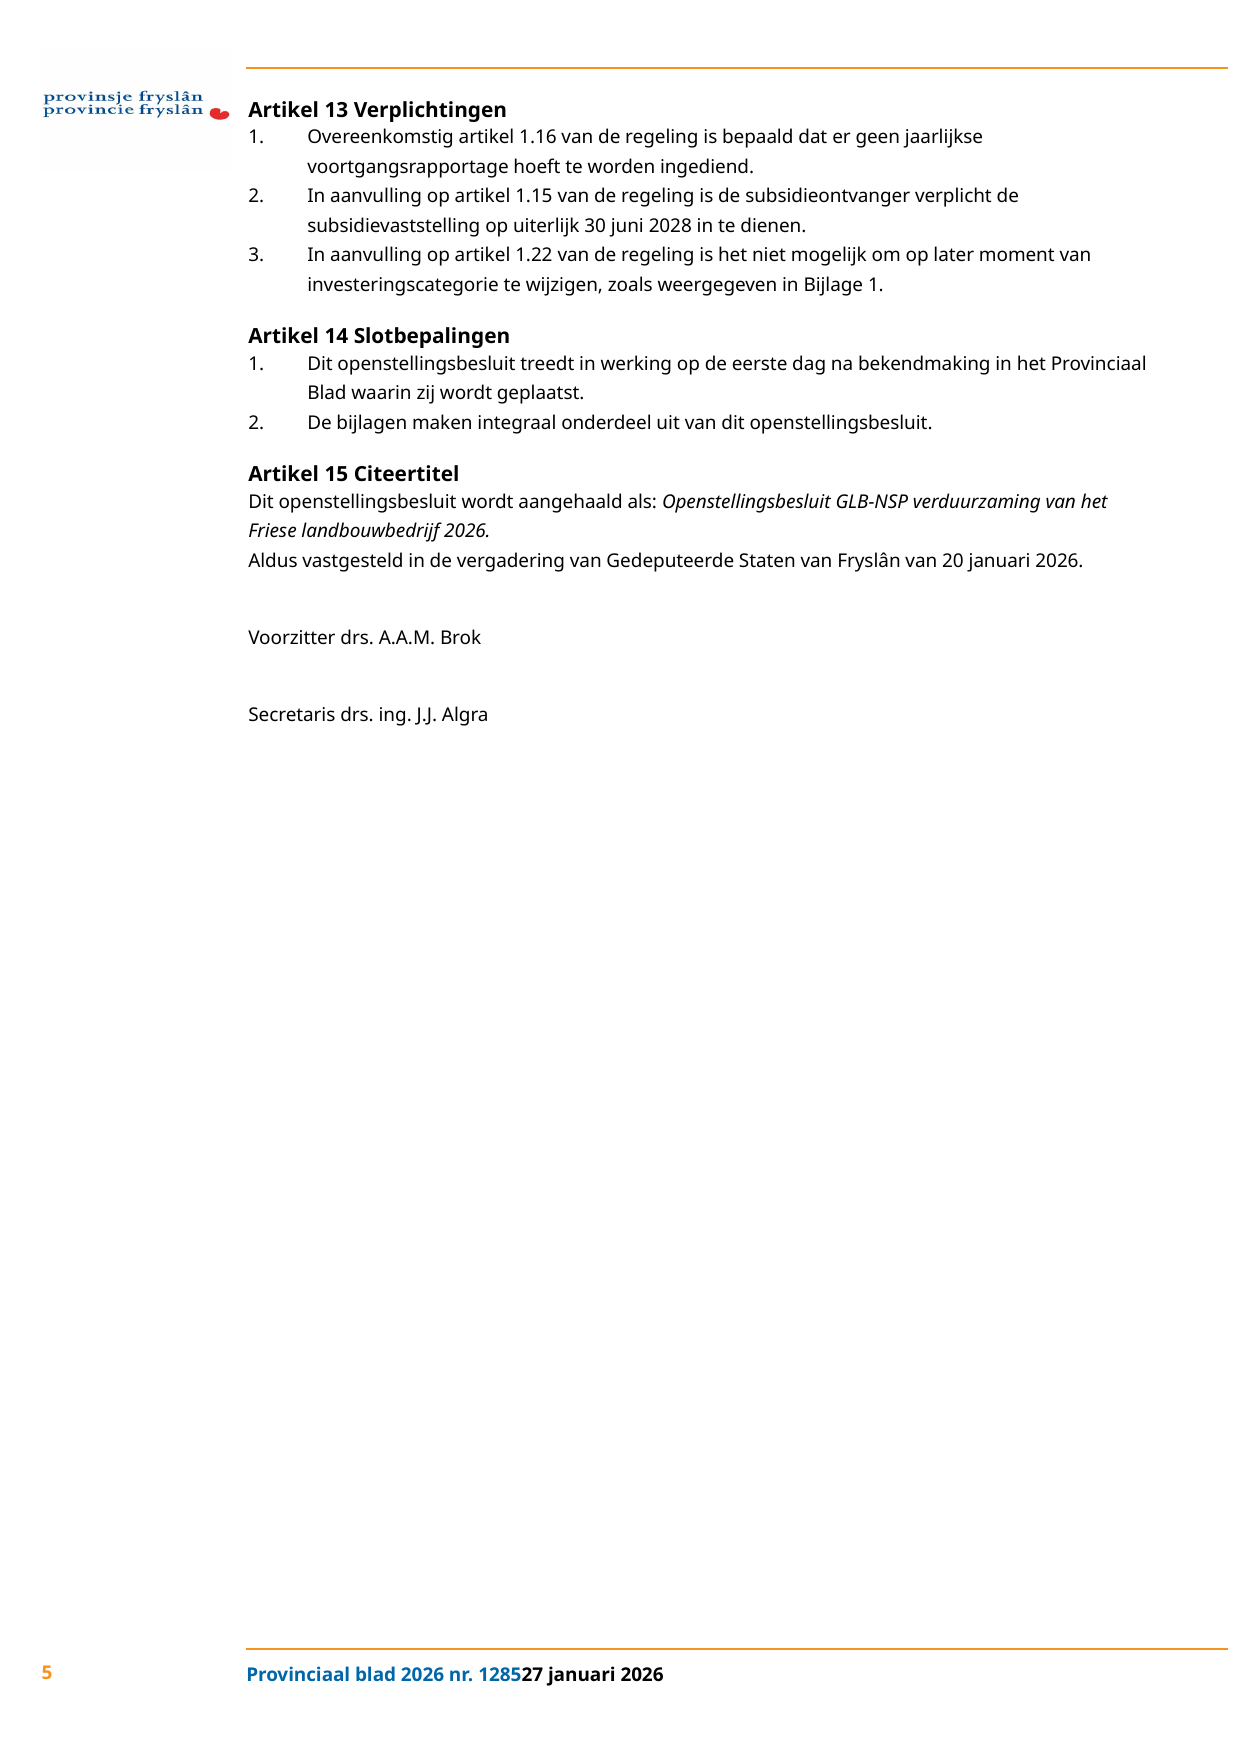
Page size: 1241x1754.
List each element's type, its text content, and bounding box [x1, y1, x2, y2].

list In aanvulling op artikel 1.15 van de regeling is de subsidieontvanger verplicht de subsidievaststelling op uiterlijk 30 juni 2028 in te dienen. [248, 182, 1152, 238]
list In aanvulling op artikel 1.22 van de regeling is het niet mogelijk om op later moment van investeringscategorie te wijzigen, zoals weergegeven in Bijlage 1. [248, 242, 1152, 297]
text Artikel 15 Citeertitel [248, 459, 1152, 488]
list De bijlagen maken integraal onderdeel uit van dit openstellingsbesluit. [248, 409, 1152, 435]
picture [41, 47, 231, 172]
text Voorzitter drs. A.A.M. Brok [248, 624, 1152, 650]
list Dit openstellingsbesluit treedt in werking op de eerste dag na bekendmaking in het Provinciaal Blad waarin zij wordt geplaatst. [248, 350, 1152, 405]
text Aldus vastgesteld in de vergadering van Gedeputeerde Staten van Fryslân van 20 januari 2026. [248, 547, 1152, 573]
text Secretaris drs. ing. J.J. Algra [248, 702, 1152, 727]
text Dit openstellingsbesluit wordt aangehaald als: Openstellingsbesluit GLB-NSP verduurzaming van het Friese landbouwbedrijf 2026. [248, 488, 1152, 543]
text Artikel 13 Verplichtingen [248, 95, 1152, 123]
list Overeenkomstig artikel 1.16 van de regeling is bepaald dat er geen jaarlijkse voortgangsrapportage hoeft te worden ingediend. [248, 123, 1152, 178]
text Artikel 14 Slotbepalingen [248, 322, 1152, 350]
